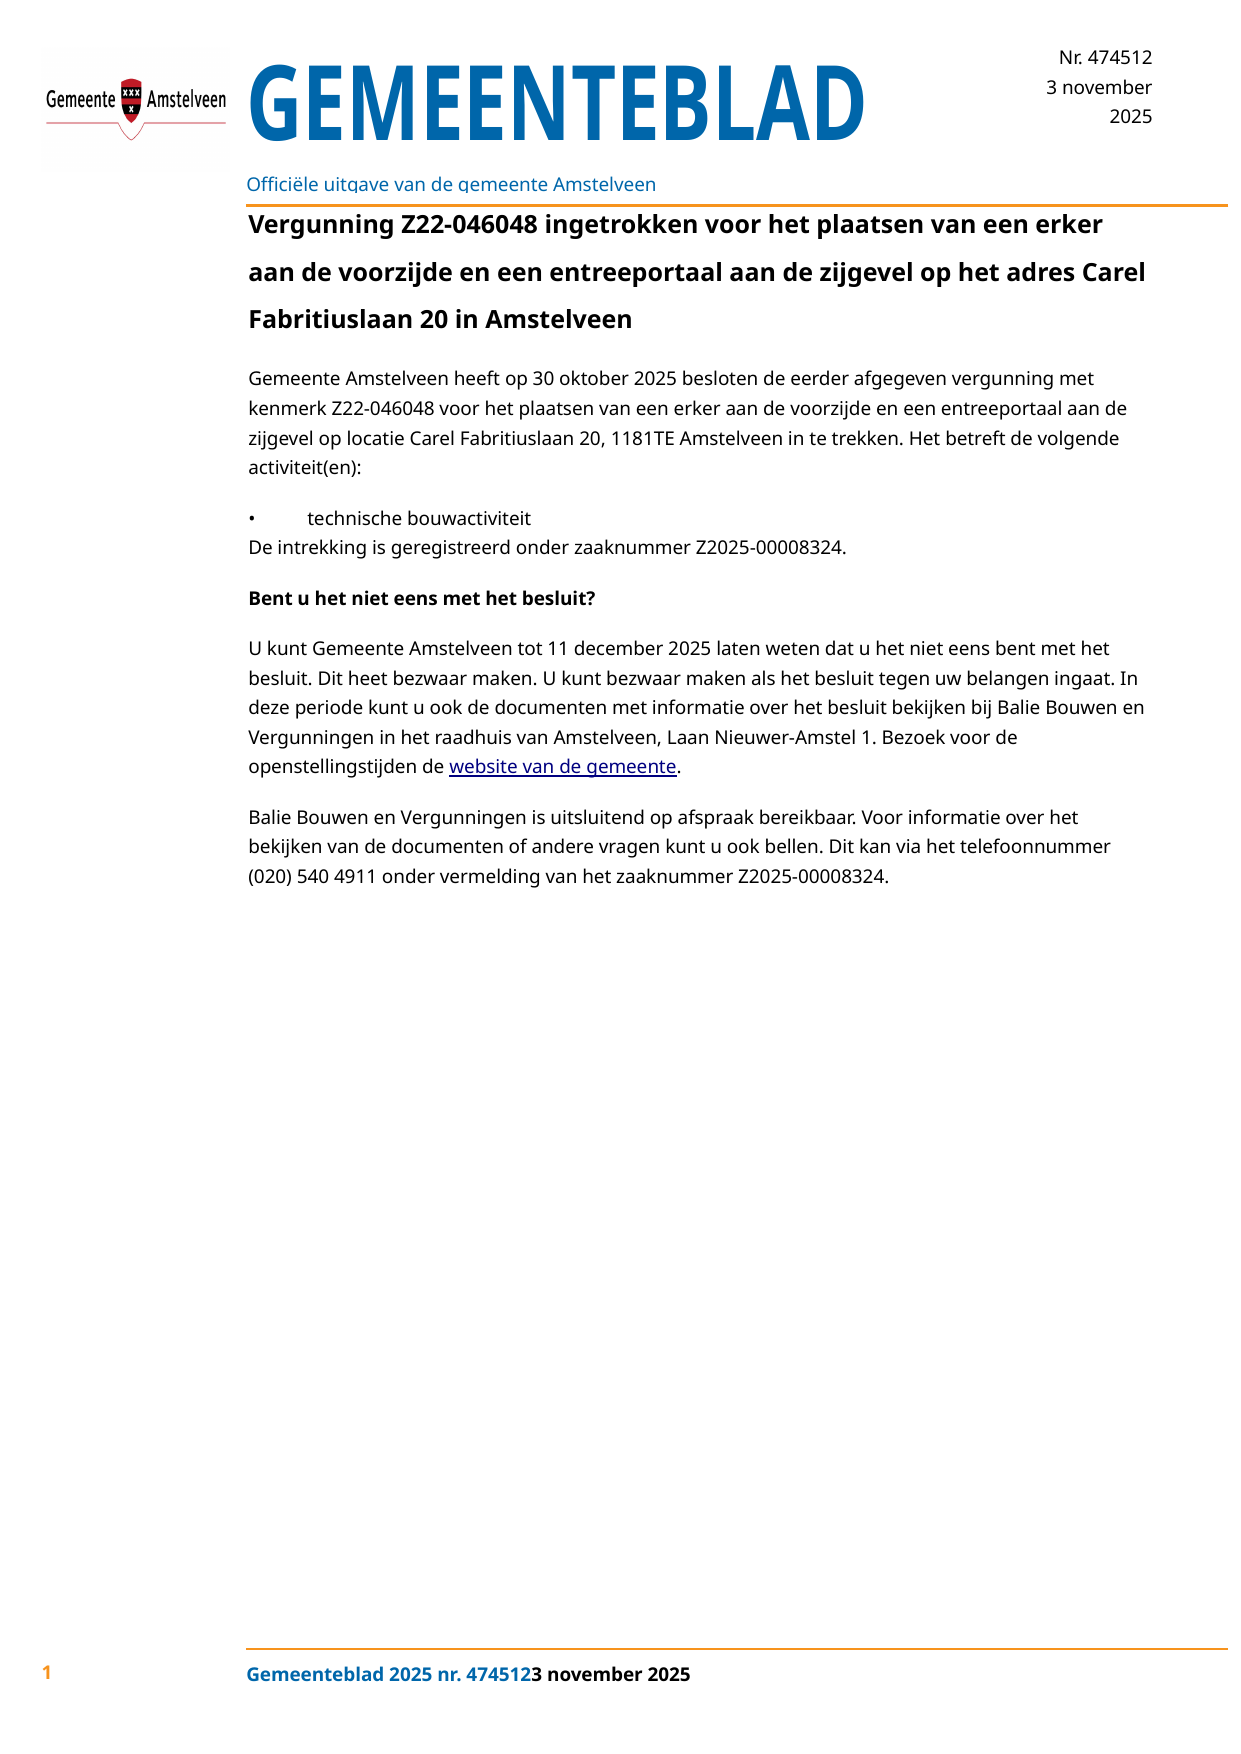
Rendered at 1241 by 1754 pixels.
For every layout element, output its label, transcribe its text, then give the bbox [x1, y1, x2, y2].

text Balie Bouwen en Vergunningen is uitsluitend op afspraak bereikbaar. Voor informatie over het bekijken van de documenten of andere vragen kunt u ook bellen. Dit kan via het telefoonnummer (020) 540 4911 onder vermelding van het zaaknummer Z2025-00008324. [248, 804, 1152, 889]
text U kunt Gemeente Amstelveen tot 11 december 2025 laten weten dat u het niet eens bent met het besluit. Dit heet bezwaar maken. U kunt bezwaar maken als het besluit tegen uw belangen ingaat. In deze periode kunt u ook de documenten met informatie over het besluit bekijken bij Balie Bouwen en Vergunningen in het raadhuis van Amstelveen, Laan Nieuwer-Amstel 1. Bezoek voor de openstellingstijden de website van de gemeente. [248, 635, 1152, 779]
picture [41, 47, 231, 172]
text De intrekking is geregistreerd onder zaaknummer Z2025-00008324. [248, 534, 1152, 560]
text Bent u het niet eens met het besluit? [248, 585, 1152, 610]
text Gemeente Amstelveen heeft op 30 oktober 2025 besloten de eerder afgegeven vergunning met kenmerk Z22-046048 voor het plaatsen van een erker aan de voorzijde en een entreeportaal aan de zijgevel op locatie Carel Fabritiuslaan 20, 1181TE Amstelveen in te trekken. Het betreft de volgende activiteit(en): [248, 366, 1152, 480]
list technische bouwactiviteit [248, 505, 1152, 530]
text Vergunning Z22-046048 ingetrokken voor het plaatsen van een erker aan de voorzijde en een entreeportaal aan de zijgevel op het adres Carel Fabritiuslaan 20 in Amstelveen [248, 207, 1152, 336]
